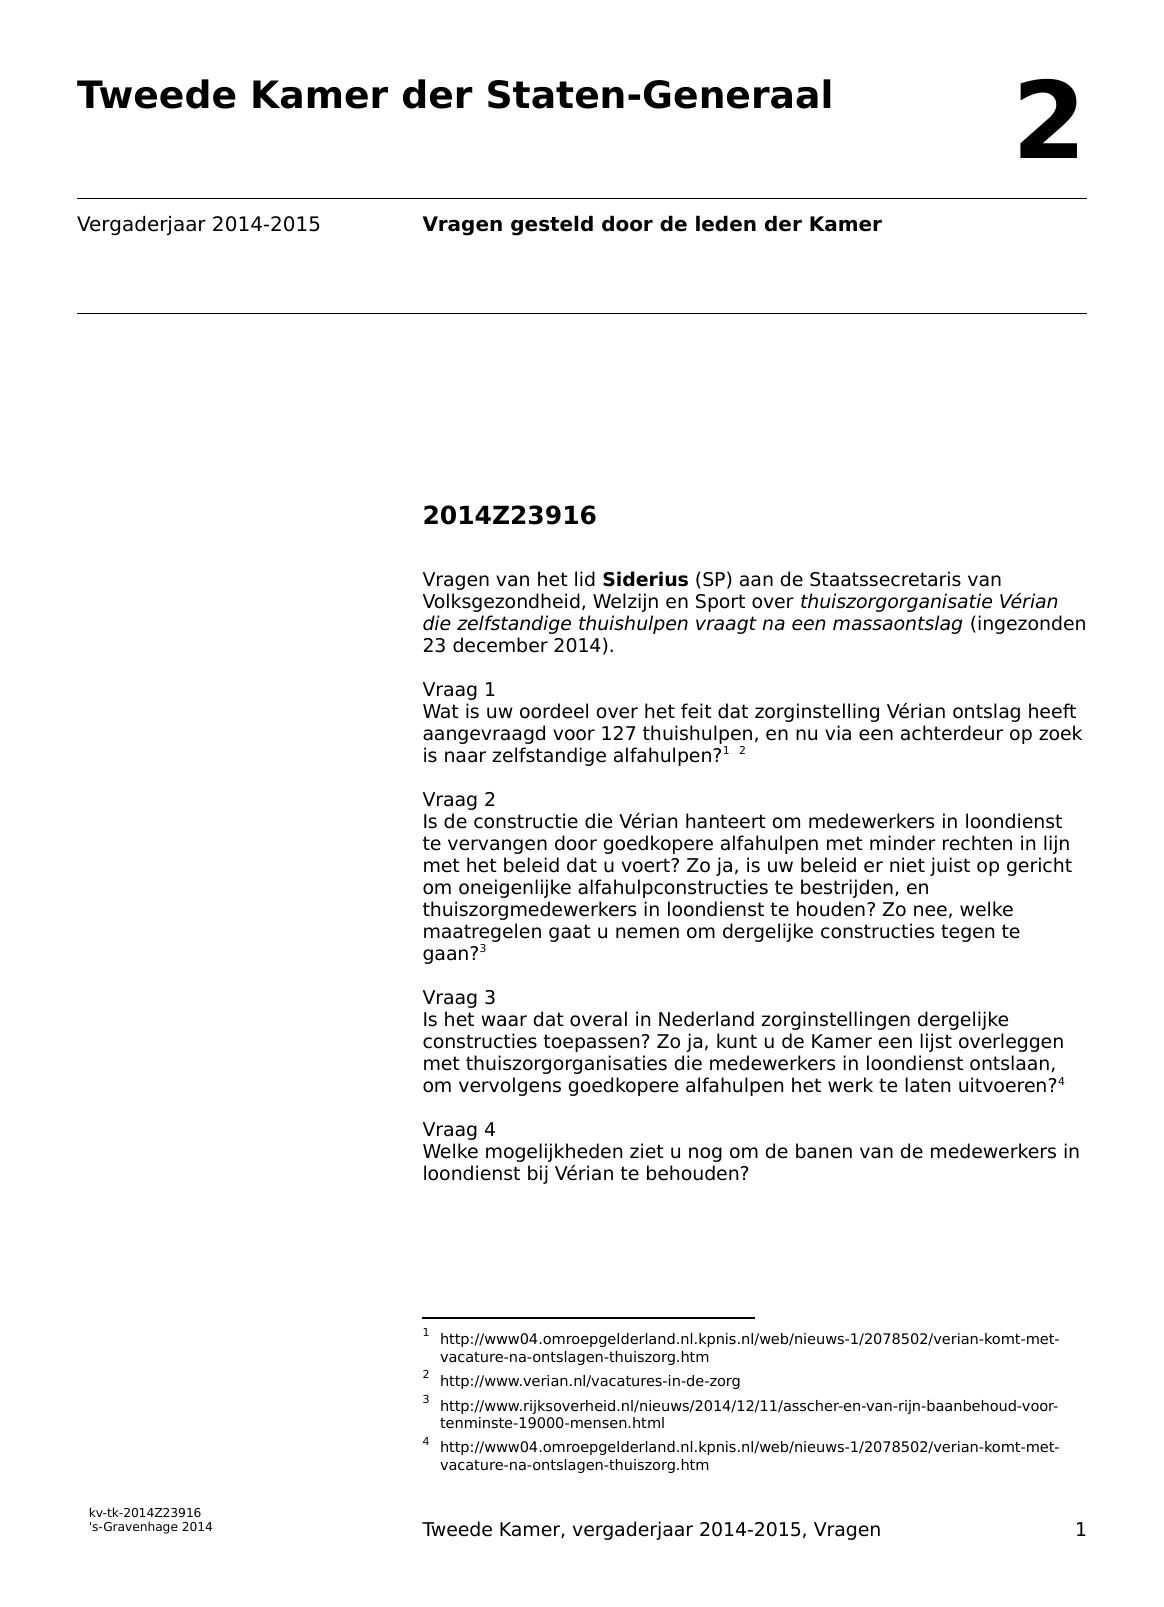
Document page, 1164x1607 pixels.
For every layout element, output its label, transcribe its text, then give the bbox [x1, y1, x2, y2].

text Is de constructie die Vérian hanteert om medewerkers in loondienst te vervangen door goedkopere alfahulpen met minder rechten in lijn met het beleid dat u voert? Zo ja, is uw beleid er niet juist op gericht om oneigenlijke alfahulpconstructies te bestrijden, en thuiszorgmedewerkers in loondienst te houden? Zo nee, welke maatregelen gaat u nemen om dergelijke constructies tegen te gaan? [422, 811, 1087, 965]
text Vraag 4 [422, 1119, 1087, 1141]
text Vragen van het lid Siderius (SP) aan de Staatssecretaris van Volksgezondheid, Welzijn en Sport over thuiszorgorganisatie Vérian die zelfstandige thuishulpen vraagt na een massaontslag (ingezonden 23 december 2014). [422, 569, 1087, 657]
table_header Tweede Kamer der Staten-Generaal [77, 59, 886, 198]
table_cell Vergaderjaar 2014-2015 [77, 199, 422, 313]
text 's-Gravenhage 2014 [88, 1520, 323, 1534]
text http://www04.omroepgelderland.nl.kpnis.nl/web/nieuws-1/2078502/verian-komt-met-vacature-na-ontslagen-thuiszorg.htm [422, 1435, 1087, 1474]
text Wat is uw oordeel over het feit dat zorginstelling Vérian ontslag heeft aangevraagd voor 127 thuishulpen, en nu via een achterdeur op zoek is naar zelfstandige alfahulpen? [422, 701, 1087, 767]
text kv-tk-2014Z23916 [88, 1506, 323, 1520]
text http://www.verian.nl/vacatures-in-de-zorg [422, 1368, 1087, 1391]
text Welke mogelijkheden ziet u nog om de banen van de medewerkers in loondienst bij Vérian te behouden? [422, 1141, 1087, 1185]
table_cell Vragen gesteld door de leden der Kamer [422, 199, 1087, 313]
text Vraag 1 [422, 679, 1087, 701]
text Vraag 3 [422, 987, 1087, 1009]
text 2014Z23916 [422, 501, 1087, 531]
table_header 2 [886, 59, 1087, 198]
text http://www.rijksoverheid.nl/nieuws/2014/12/11/asscher-en-van-rijn-baanbehoud-voor-tenminste-19000-mensen.html [422, 1393, 1087, 1432]
text http://www04.omroepgelderland.nl.kpnis.nl/web/nieuws-1/2078502/verian-komt-met-vacature-na-ontslagen-thuiszorg.htm [422, 1327, 1087, 1366]
text Is het waar dat overal in Nederland zorginstellingen dergelijke constructies toepassen? Zo ja, kunt u de Kamer een lijst overleggen met thuiszorgorganisaties die medewerkers in loondienst ontslaan, om vervolgens goedkopere alfahulpen het werk te laten uitvoeren? [422, 1009, 1087, 1097]
text Vraag 2 [422, 789, 1087, 811]
